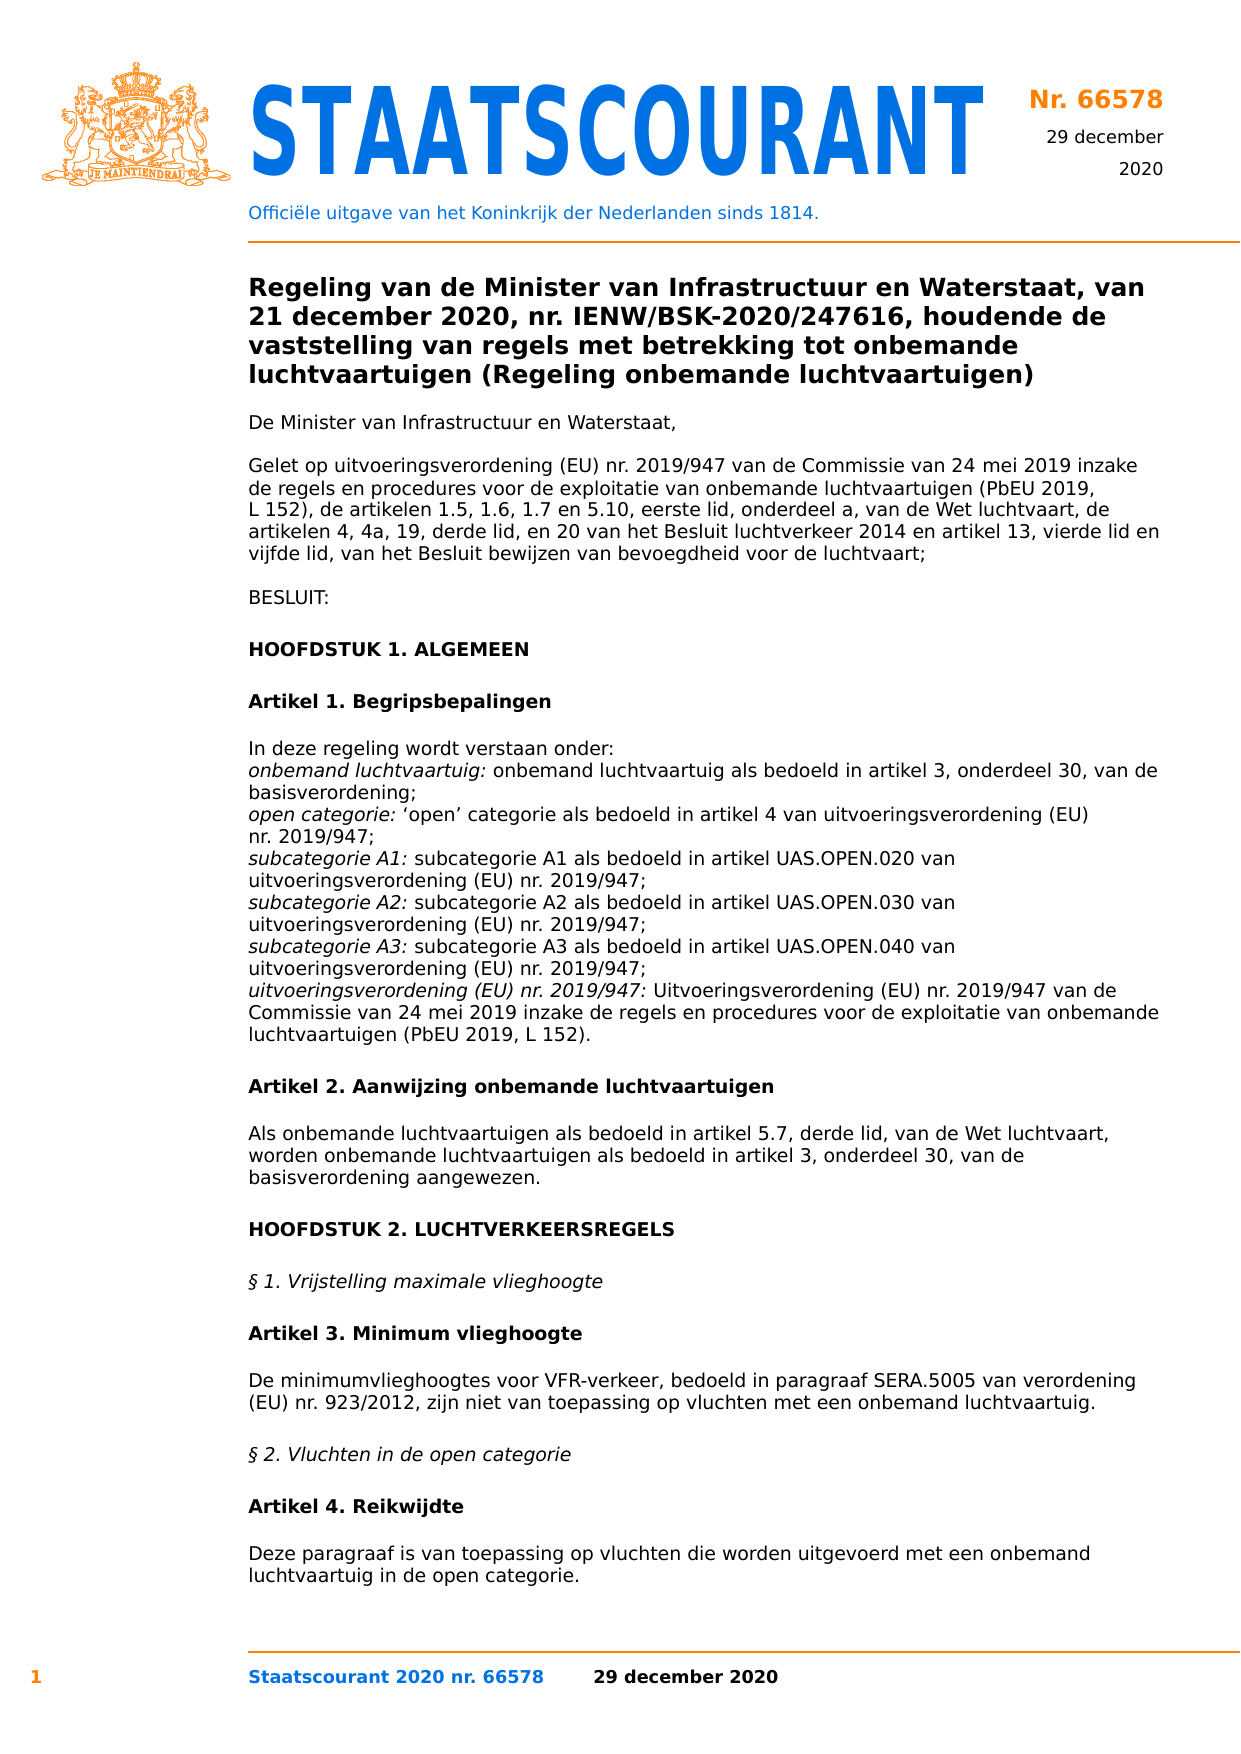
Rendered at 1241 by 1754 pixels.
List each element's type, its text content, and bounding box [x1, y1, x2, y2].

subtitle Artikel 4. Reikwijdte [248, 1496, 1163, 1518]
text Deze paragraaf is van toepassing op vluchten die worden uitgevoerd met een onbemand luchtvaartuig in de open categorie. [248, 1543, 1163, 1587]
subtitle Artikel 2. Aanwijzing onbemande luchtvaartuigen [248, 1076, 1163, 1098]
text onbemand luchtvaartuig: onbemand luchtvaartuig als bedoeld in artikel 3, onderdeel 30, van de basisverordening; [248, 760, 1163, 804]
text open categorie: ‘open’ categorie als bedoeld in artikel 4 van uitvoeringsverordening (EU) nr. 2019/947; [248, 804, 1163, 848]
subtitle Artikel 3. Minimum vlieghoogte [248, 1323, 1163, 1345]
subtitle Regeling van de Minister van Infrastructuur en Waterstaat, van 21 december 2020, nr. IENW/BSK-2020/247616, houdende de vaststelling van regels met betrekking tot onbemande luchtvaartuigen (Regeling onbemande luchtvaartuigen) [248, 273, 1163, 390]
table_cell Officiële uitgave van het Koninkrijk der Nederlanden sinds 1814. [248, 203, 1240, 241]
text uitvoeringsverordening (EU) nr. 2019/947: Uitvoeringsverordening (EU) nr. 2019/947 van de Commissie van 24 mei 2019 inzake de regels en procedures voor de exploitatie van onbemande luchtvaartuigen (PbEU 2019, L 152). [248, 980, 1163, 1046]
table_header [25, 62, 248, 241]
text De minimumvlieghoogtes voor VFR-verkeer, bedoeld in paragraaf SERA.5005 van verordening (EU) nr. 923/2012, zijn niet van toepassing op vluchten met een onbemand luchtvaartuig. [248, 1370, 1163, 1414]
text Als onbemande luchtvaartuigen als bedoeld in artikel 5.7, derde lid, van de Wet luchtvaart, worden onbemande luchtvaartuigen als bedoeld in artikel 3, onderdeel 30, van de basisverordening aangewezen. [248, 1123, 1163, 1189]
table_header STAATSCOURANT [248, 62, 998, 203]
picture [41, 62, 231, 186]
subtitle HOOFDSTUK 2. LUCHTVERKEERSREGELS [248, 1219, 1163, 1241]
text subcategorie A1: subcategorie A1 als bedoeld in artikel UAS.OPEN.020 van uitvoeringsverordening (EU) nr. 2019/947; [248, 848, 1163, 892]
subtitle § 2. Vluchten in de open categorie [248, 1444, 1163, 1466]
text Gelet op uitvoeringsverordening (EU) nr. 2019/947 van de Commissie van 24 mei 2019 inzake de regels en procedures voor de exploitatie van onbemande luchtvaartuigen (PbEU 2019, L 152), de artikelen 1.5, 1.6, 1.7 en 5.10, eerste lid, onderdeel a, van de Wet luchtvaart, de artikelen 4, 4a, 19, derde lid, en 20 van het Besluit luchtverkeer 2014 en artikel 13, vierde lid en vijfde lid, van het Besluit bewijzen van bevoegdheid voor de luchtvaart; [248, 455, 1163, 565]
text De Minister van Infrastructuur en Waterstaat, [248, 412, 1163, 433]
table_cell 2020 [998, 153, 1240, 203]
text BESLUIT: [248, 587, 1163, 609]
subtitle HOOFDSTUK 1. ALGEMEEN [248, 639, 1163, 661]
text subcategorie A3: subcategorie A3 als bedoeld in artikel UAS.OPEN.040 van uitvoeringsverordening (EU) nr. 2019/947; [248, 936, 1163, 980]
subtitle Artikel 1. Begripsbepalingen [248, 691, 1163, 713]
table_header Nr. 66578 [998, 62, 1240, 121]
subtitle § 1. Vrijstelling maximale vlieghoogte [248, 1271, 1163, 1293]
text In deze regeling wordt verstaan onder: [248, 738, 1163, 760]
table_cell 29 december [998, 121, 1240, 153]
text subcategorie A2: subcategorie A2 als bedoeld in artikel UAS.OPEN.030 van uitvoeringsverordening (EU) nr. 2019/947; [248, 892, 1163, 936]
